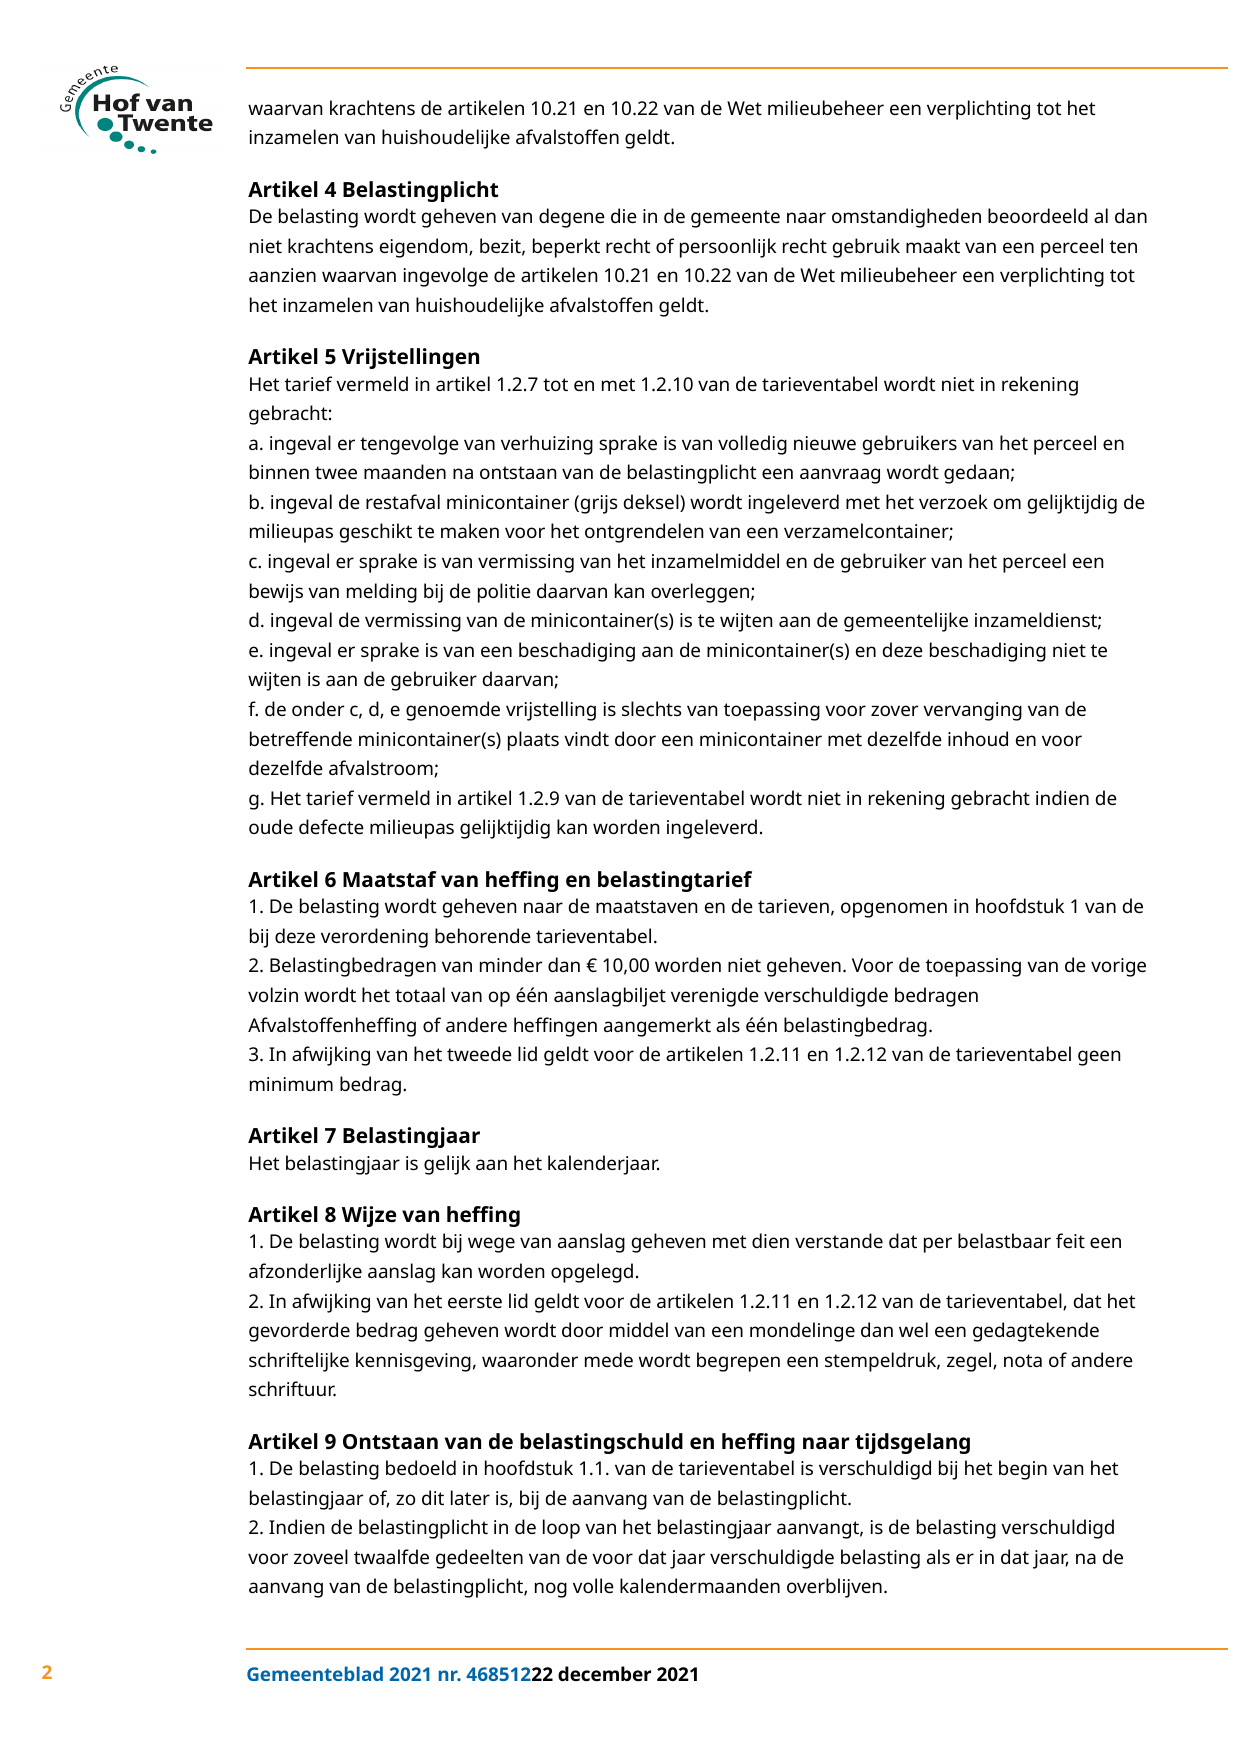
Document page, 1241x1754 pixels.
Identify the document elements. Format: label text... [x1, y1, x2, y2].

text 3. In afwijking van het tweede lid geldt voor de artikelen 1.2.11 en 1.2.12 van de tarieventabel geen minimum bedrag. [248, 1041, 1152, 1097]
text Artikel 8 Wijze van heffing [248, 1200, 1152, 1229]
text e. ingeval er sprake is van een beschadiging aan de minicontainer(s) en deze beschadiging niet te wijten is aan de gebruiker daarvan; [248, 637, 1152, 692]
text c. ingeval er sprake is van vermissing van het inzamelmiddel en de gebruiker van het perceel een bewijs van melding bij de politie daarvan kan overleggen; [248, 548, 1152, 604]
text d. ingeval de vermissing van de minicontainer(s) is te wijten aan de gemeentelijke inzameldienst; [248, 607, 1152, 633]
text Artikel 4 Belastingplicht [248, 175, 1152, 203]
text Artikel 7 Belastingjaar [248, 1121, 1152, 1150]
text waarvan krachtens de artikelen 10.21 en 10.22 van de Wet milieubeheer een verplichting tot het inzamelen van huishoudelijke afvalstoffen geldt. [248, 95, 1152, 150]
text b. ingeval de restafval minicontainer (grijs deksel) wordt ingeleverd met het verzoek om gelijktijdig de milieupas geschikt te maken voor het ontgrendelen van een verzamelcontainer; [248, 489, 1152, 544]
text 1. De belasting wordt bij wege van aanslag geheven met dien verstande dat per belastbaar feit een afzonderlijke aanslag kan worden opgelegd. [248, 1229, 1152, 1284]
text Artikel 5 Vrijstellingen [248, 342, 1152, 371]
text 2. Belastingbedragen van minder dan € 10,00 worden niet geheven. Voor de toepassing van de vorige volzin wordt het totaal van op één aanslagbiljet verenigde verschuldigde bedragen Afvalstoffenheffing of andere heffingen aangemerkt als één belastingbedrag. [248, 953, 1152, 1037]
text Het tarief vermeld in artikel 1.2.7 tot en met 1.2.10 van de tarieventabel wordt niet in rekening gebracht: [248, 371, 1152, 426]
text Artikel 9 Ontstaan van de belastingschuld en heffing naar tijdsgelang [248, 1427, 1152, 1455]
text 1. De belasting bedoeld in hoofdstuk 1.1. van de tarieventabel is verschuldigd bij het begin van het belastingjaar of, zo dit later is, bij de aanvang van de belastingplicht. [248, 1455, 1152, 1511]
text 1. De belasting wordt geheven naar de maatstaven en de tarieven, opgenomen in hoofdstuk 1 van de bij deze verordening behorende tarieventabel. [248, 893, 1152, 949]
text De belasting wordt geheven van degene die in de gemeente naar omstandigheden beoordeeld al dan niet krachtens eigendom, bezit, beperkt recht of persoonlijk recht gebruik maakt van een perceel ten aanzien waarvan ingevolge de artikelen 10.21 en 10.22 van de Wet milieubeheer een verplichting tot het inzamelen van huishoudelijke afvalstoffen geldt. [248, 203, 1152, 318]
text 2. In afwijking van het eerste lid geldt voor de artikelen 1.2.11 en 1.2.12 van de tarieventabel, dat het gevorderde bedrag geheven wordt door middel van een mondelinge dan wel een gedagtekende schriftelijke kennisgeving, waaronder mede wordt begrepen een stempeldruk, zegel, nota of andere schriftuur. [248, 1288, 1152, 1402]
text Het belastingjaar is gelijk aan het kalenderjaar. [248, 1150, 1152, 1176]
text f. de onder c, d, e genoemde vrijstelling is slechts van toepassing voor zover vervanging van de betreffende minicontainer(s) plaats vindt door een minicontainer met dezelfde inhoud en voor dezelfde afvalstroom; [248, 696, 1152, 781]
picture [41, 47, 231, 172]
text g. Het tarief vermeld in artikel 1.2.9 van de tarieventabel wordt niet in rekening gebracht indien de oude defecte milieupas gelijktijdig kan worden ingeleverd. [248, 785, 1152, 840]
text Artikel 6 Maatstaf van heffing en belastingtarief [248, 865, 1152, 893]
text 2. Indien de belastingplicht in de loop van het belastingjaar aanvangt, is de belasting verschuldigd voor zoveel twaalfde gedeelten van de voor dat jaar verschuldigde belasting als er in dat jaar, na de aanvang van de belastingplicht, nog volle kalendermaanden overblijven. [248, 1514, 1152, 1599]
text a. ingeval er tengevolge van verhuizing sprake is van volledig nieuwe gebruikers van het perceel en binnen twee maanden na ontstaan van de belastingplicht een aanvraag wordt gedaan; [248, 430, 1152, 485]
